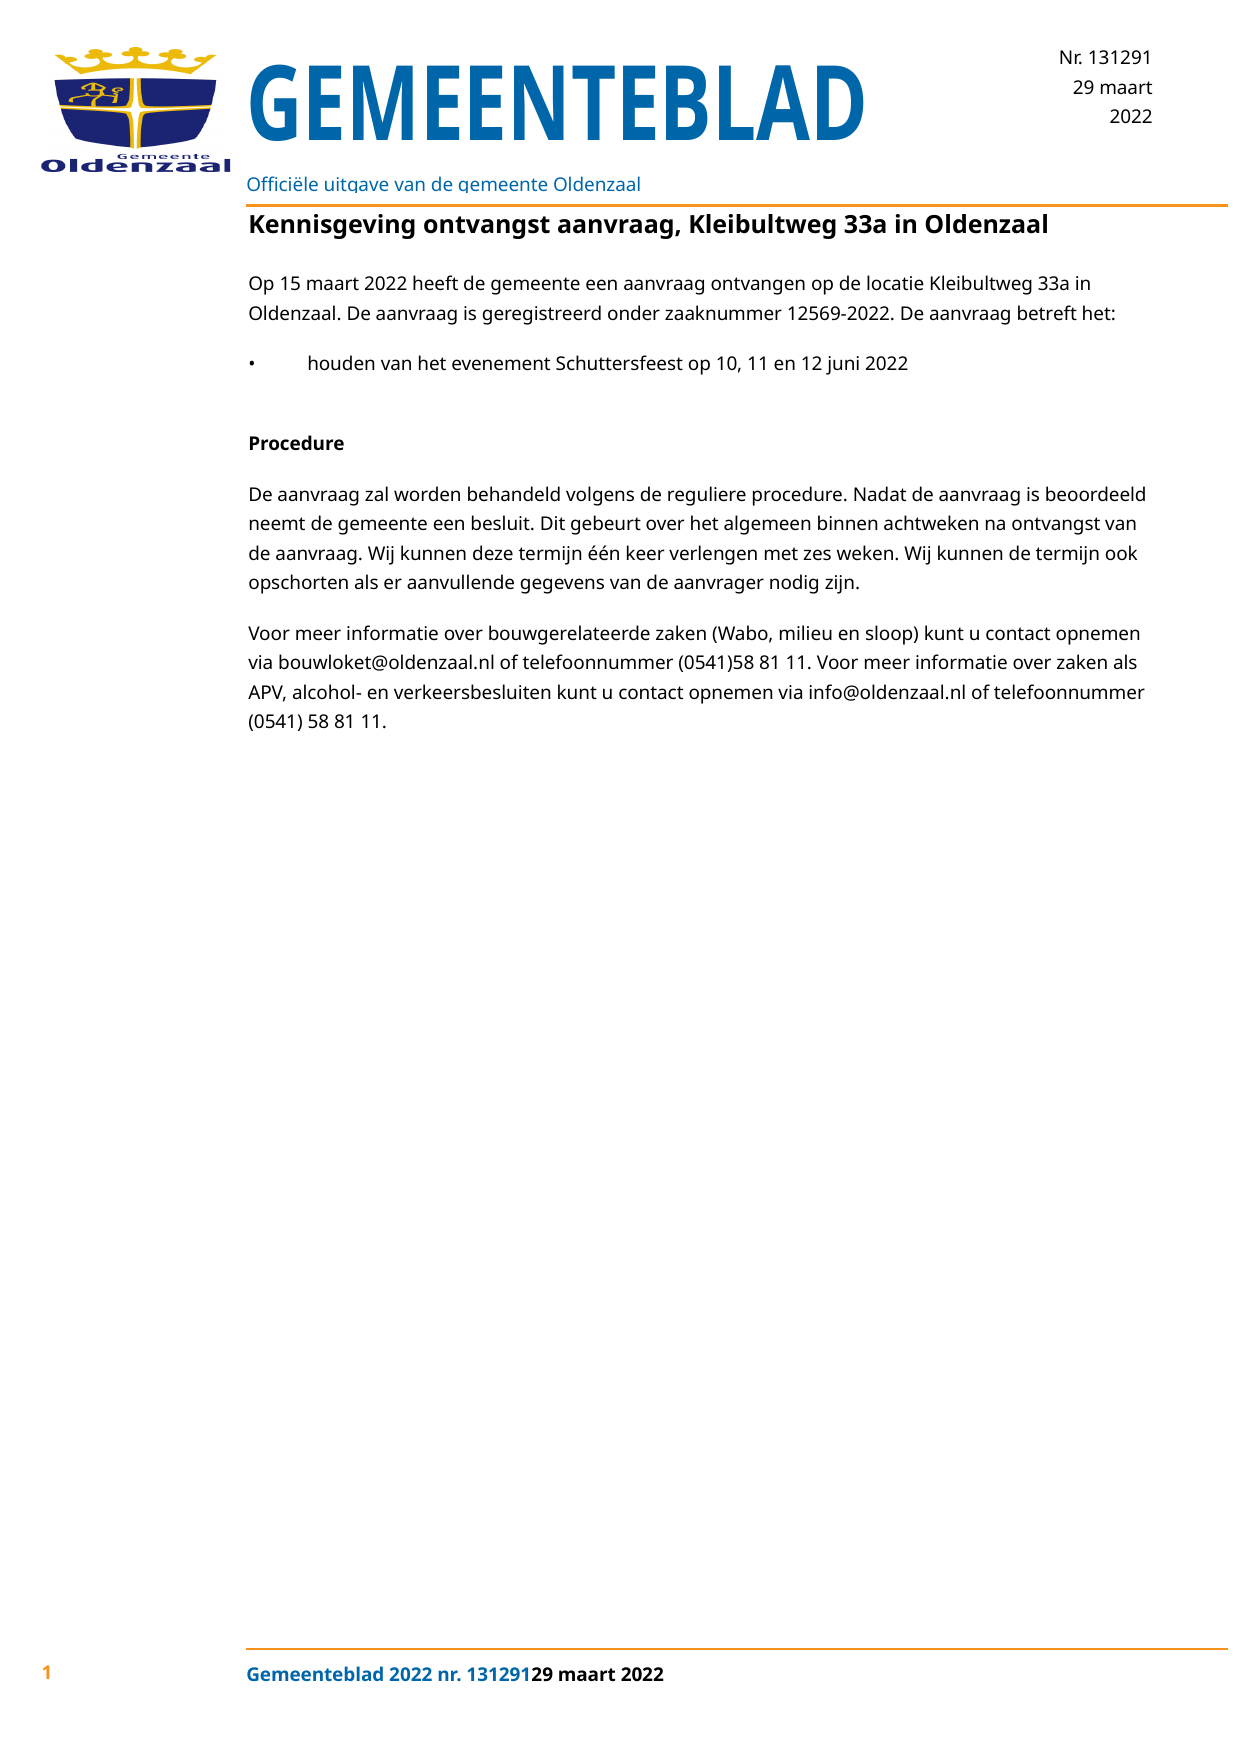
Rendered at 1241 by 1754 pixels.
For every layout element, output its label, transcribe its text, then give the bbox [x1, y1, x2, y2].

picture [41, 47, 231, 172]
text Op 15 maart 2022 heeft de gemeente een aanvraag ontvangen op de locatie Kleibultweg 33a in Oldenzaal. De aanvraag is geregistreerd onder zaaknummer 12569-2022. De aanvraag betreft het: [248, 270, 1152, 326]
text Procedure [248, 430, 1152, 456]
text Kennisgeving ontvangst aanvraag, Kleibultweg 33a in Oldenzaal [248, 207, 1152, 241]
list houden van het evenement Schuttersfeest op 10, 11 en 12 juni 2022 [248, 350, 1152, 376]
text Voor meer informatie over bouwgerelateerde zaken (Wabo, milieu en sloop) kunt u contact opnemen via bouwloket@oldenzaal.nl of telefoonnummer (0541)58 81 11. Voor meer informatie over zaken als APV, alcohol- en verkeersbesluiten kunt u contact opnemen via info@oldenzaal.nl of telefoonnummer (0541) 58 81 11. [248, 620, 1152, 734]
text De aanvraag zal worden behandeld volgens de reguliere procedure. Nadat de aanvraag is beoordeeld neemt de gemeente een besluit. Dit gebeurt over het algemeen binnen achtweken na ontvangst van de aanvraag. Wij kunnen deze termijn één keer verlengen met zes weken. Wij kunnen de termijn ook opschorten als er aanvullende gegevens van de aanvrager nodig zijn. [248, 481, 1152, 595]
